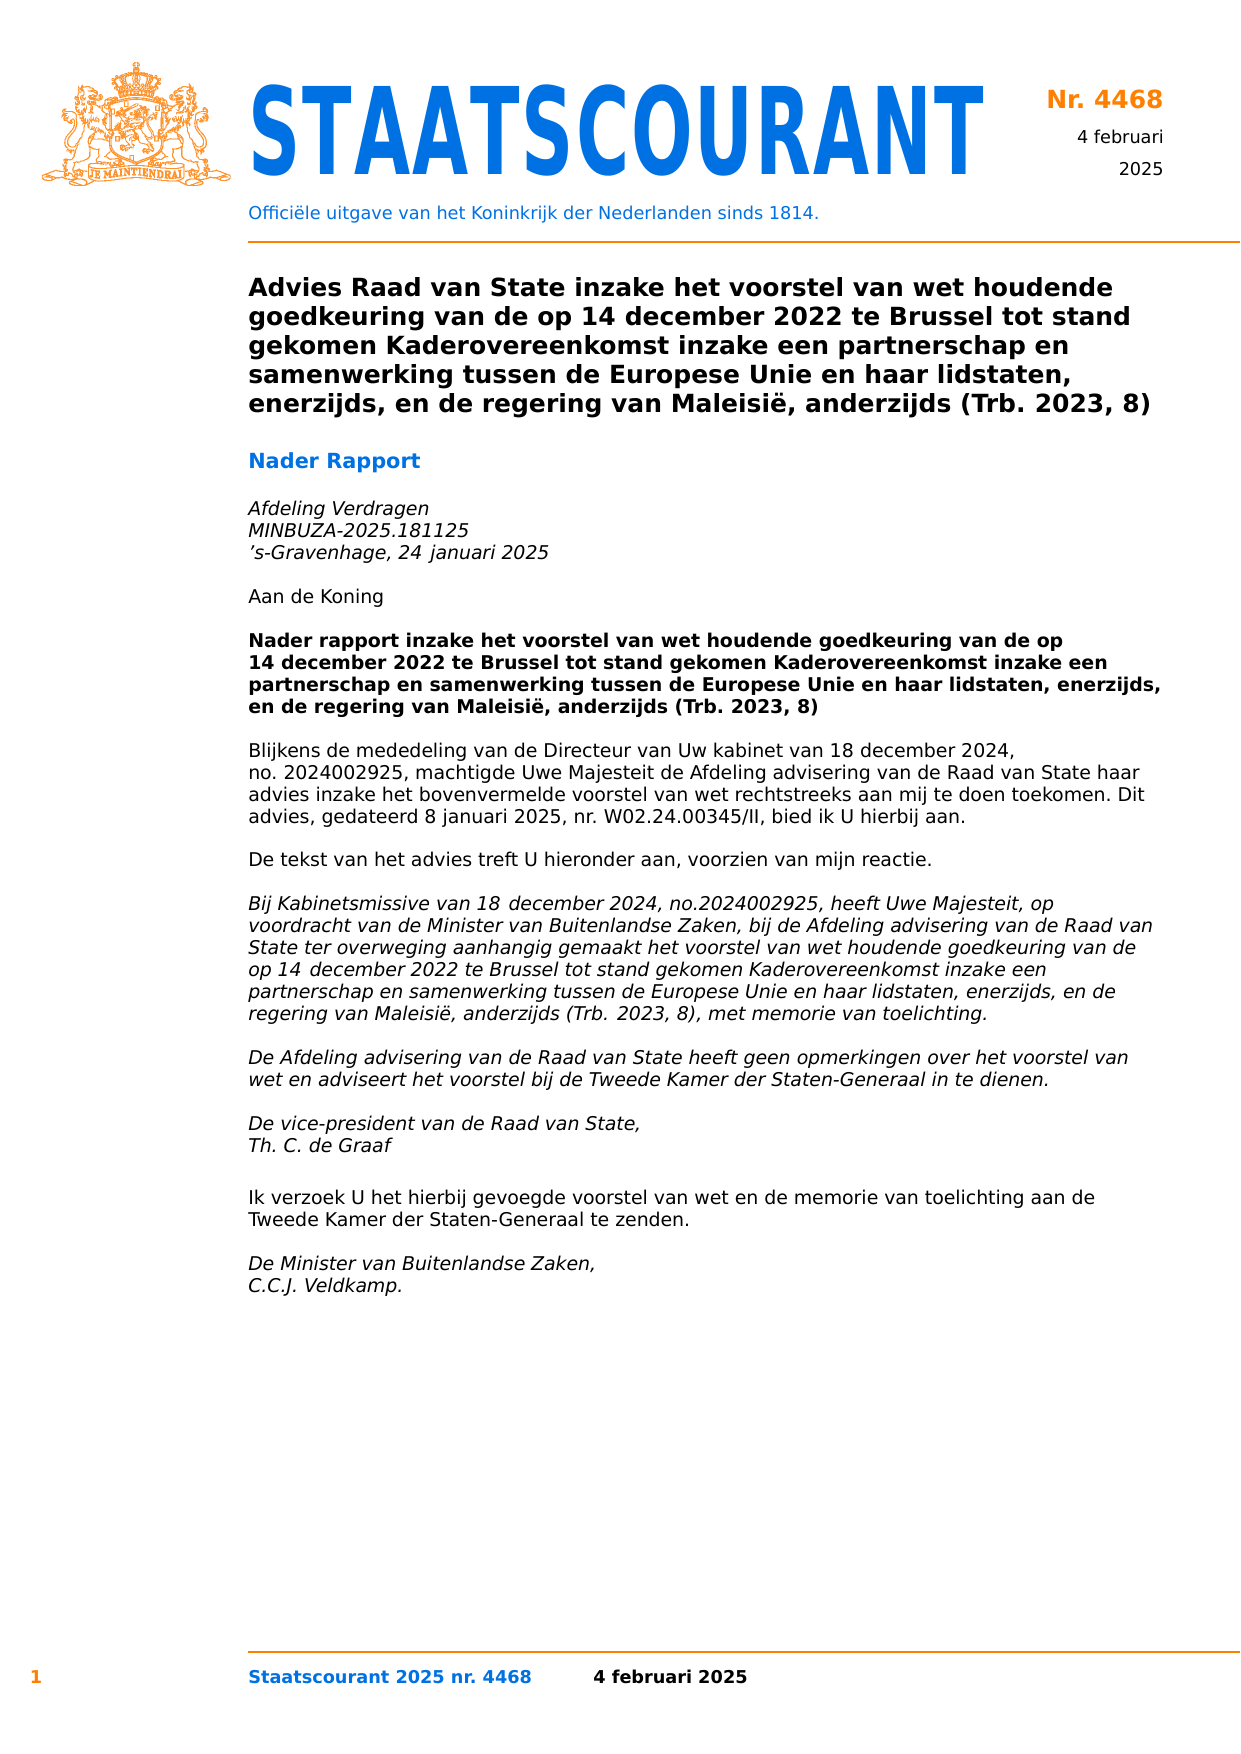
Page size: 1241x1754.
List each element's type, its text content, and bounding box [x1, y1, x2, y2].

text De Afdeling advisering van de Raad van State heeft geen opmerkingen over het voorstel van wet en adviseert het voorstel bij de Tweede Kamer der Staten-Generaal in te dienen. [248, 1047, 1163, 1091]
text De tekst van het advies treft U hieronder aan, voorzien van mijn reactie. [248, 849, 1163, 871]
text MINBUZA-2025.181125 [248, 520, 1163, 542]
subtitle Nader Rapport [248, 449, 1163, 473]
table_header [25, 62, 248, 241]
text Ik verzoek U het hierbij gevoegde voorstel van wet en de memorie van toelichting aan de Tweede Kamer der Staten-Generaal te zenden. [248, 1187, 1163, 1231]
text De vice-president van de Raad van State, [248, 1113, 1163, 1135]
picture [41, 62, 231, 186]
table_cell 4 februari [998, 121, 1240, 153]
subtitle Advies Raad van State inzake het voorstel van wet houdende goedkeuring van de op 14 december 2022 te Brussel tot stand gekomen Kaderovereenkomst inzake een partnerschap en samenwerking tussen de Europese Unie en haar lidstaten, enerzijds, en de regering van Maleisië, anderzijds (Trb. 2023, 8) [248, 273, 1163, 419]
table_cell Officiële uitgave van het Koninkrijk der Nederlanden sinds 1814. [248, 203, 1240, 241]
table_header Nr. 4468 [998, 62, 1240, 121]
table_header STAATSCOURANT [248, 62, 998, 203]
table_cell 2025 [998, 153, 1240, 203]
text Aan de Koning [248, 586, 1163, 608]
text ’s-Gravenhage, 24 januari 2025 [248, 542, 1163, 564]
text Afdeling Verdragen [248, 498, 1163, 520]
text Th. C. de Graaf [248, 1135, 1163, 1157]
text Blijkens de mededeling van de Directeur van Uw kabinet van 18 december 2024, no. 2024002925, machtigde Uwe Majesteit de Afdeling advisering van de Raad van State haar advies inzake het bovenvermelde voorstel van wet rechtstreeks aan mij te doen toekomen. Dit advies, gedateerd 8 januari 2025, nr. W02.24.00345/II, bied ik U hierbij aan. [248, 739, 1163, 827]
text Bij Kabinetsmissive van 18 december 2024, no.2024002925, heeft Uwe Majesteit, op voordracht van de Minister van Buitenlandse Zaken, bij de Afdeling advisering van de Raad van State ter overweging aanhangig gemaakt het voorstel van wet houdende goedkeuring van de op 14 december 2022 te Brussel tot stand gekomen Kaderovereenkomst inzake een partnerschap en samenwerking tussen de Europese Unie en haar lidstaten, enerzijds, en de regering van Maleisië, anderzijds (Trb. 2023, 8), met memorie van toelichting. [248, 893, 1163, 1025]
text De Minister van Buitenlandse Zaken, C.C.J. Veldkamp. [248, 1253, 1163, 1297]
text Nader rapport inzake het voorstel van wet houdende goedkeuring van de op 14 december 2022 te Brussel tot stand gekomen Kaderovereenkomst inzake een partnerschap en samenwerking tussen de Europese Unie en haar lidstaten, enerzijds, en de regering van Maleisië, anderzijds (Trb. 2023, 8) [248, 630, 1163, 718]
